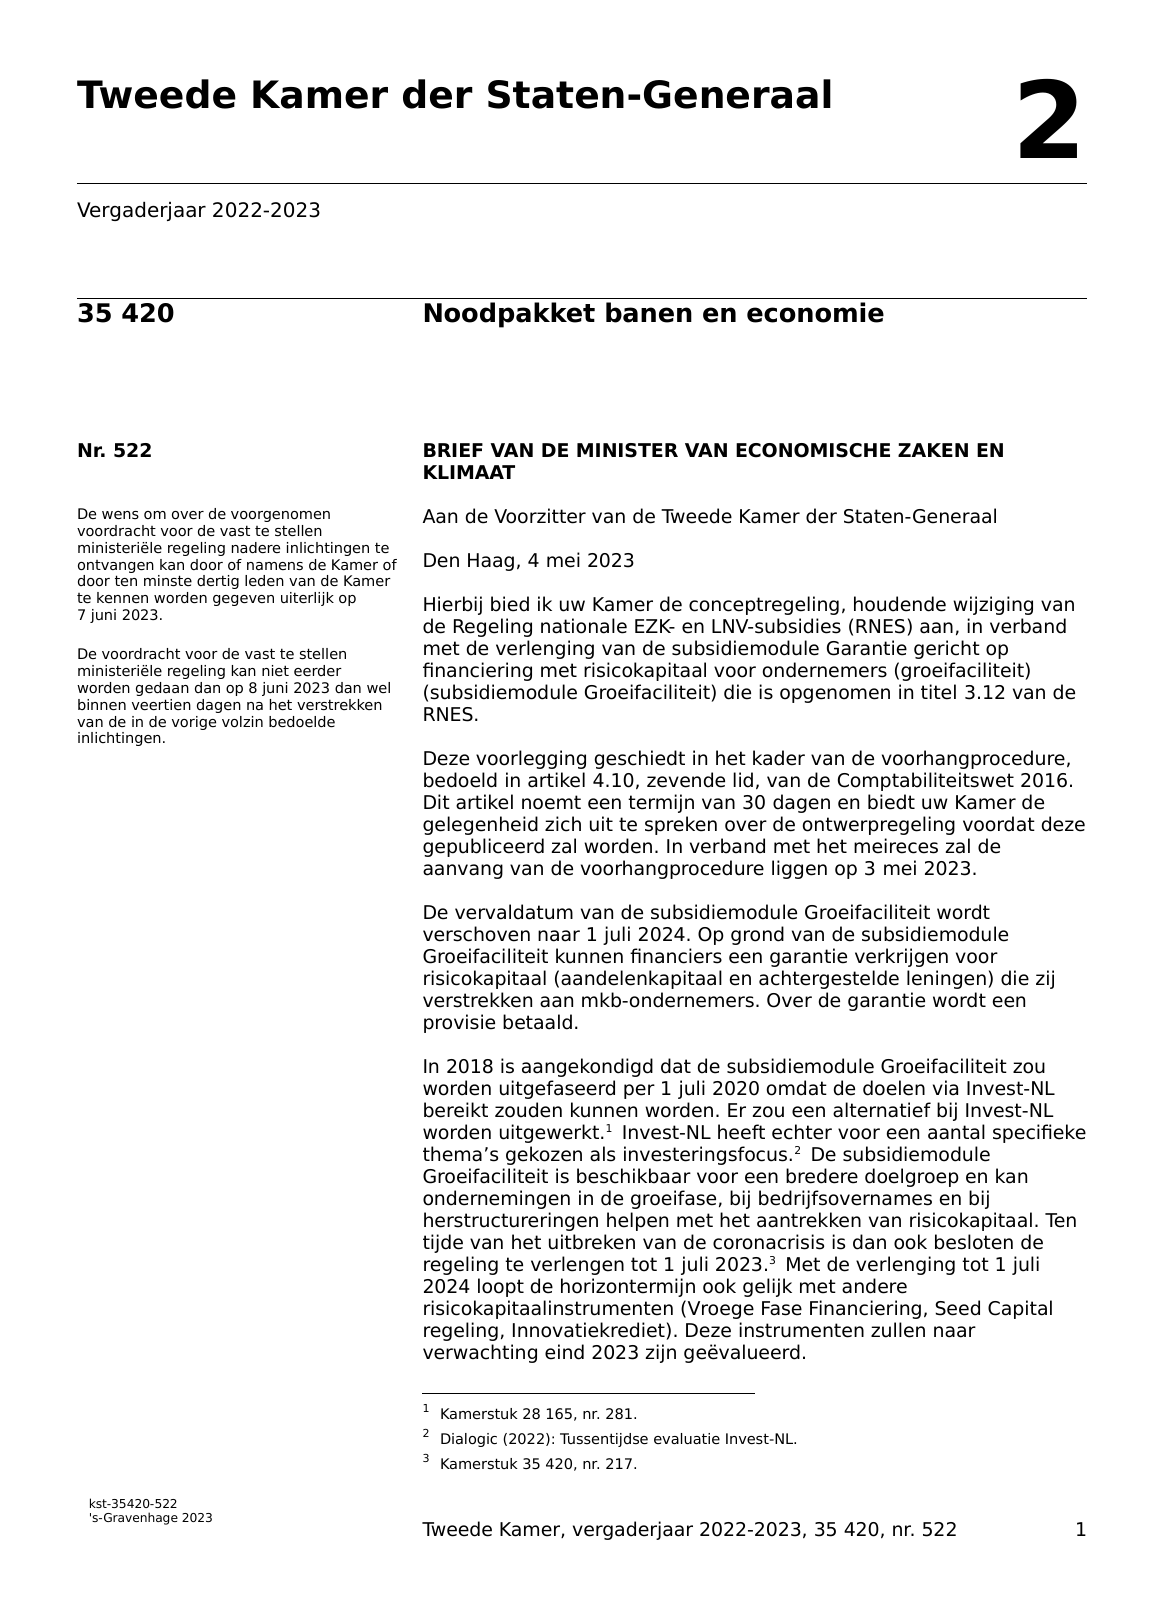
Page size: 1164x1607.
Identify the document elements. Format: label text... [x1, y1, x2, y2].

text De wens om over de voorgenomen voordracht voor de vast te stellen ministeriële regeling nadere inlichtingen te ontvangen kan door of namens de Kamer of door ten minste dertig leden van de Kamer te kennen worden gegeven uiterlijk op 7 juni 2023. [77, 506, 399, 624]
text Deze voorlegging geschiedt in het kader van de voorhangprocedure, bedoeld in artikel 4.10, zevende lid, van de Comptabiliteitswet 2016. Dit artikel noemt een termijn van 30 dagen en biedt uw Kamer de gelegenheid zich uit te spreken over de ontwerpregeling voordat deze gepubliceerd zal worden. In verband met het meireces zal de aanvang van de voorhangprocedure liggen op 3 mei 2023. [422, 748, 1087, 880]
text Hierbij bied ik uw Kamer de conceptregeling, houdende wijziging van de Regeling nationale EZK- en LNV-subsidies (RNES) aan, in verband met de verlenging van de subsidiemodule Garantie gericht op financiering met risicokapitaal voor ondernemers (groeifaciliteit) (subsidiemodule Groeifaciliteit) die is opgenomen in titel 3.12 van de RNES. [422, 594, 1087, 726]
text Dialogic (2022): Tussentijdse evaluatie Invest-NL. [422, 1427, 1087, 1449]
table_header 2 [886, 59, 1087, 183]
text De voordracht voor de vast te stellen ministeriële regeling kan niet eerder worden gedaan dan op 8 juni 2023 dan wel binnen veertien dagen na het verstrekken van de in de vorige volzin bedoelde inlichtingen. [77, 646, 399, 747]
text Aan de Voorzitter van de Tweede Kamer der Staten-Generaal [422, 506, 1087, 528]
subtitle Nr. 522 BRIEF VAN DE MINISTER VAN ECONOMISCHE ZAKEN EN KLIMAAT [77, 440, 1087, 484]
table_header Tweede Kamer der Staten-Generaal [77, 59, 886, 183]
text Den Haag, 4 mei 2023 [422, 550, 1087, 572]
text Kamerstuk 35 420, nr. 217. [422, 1452, 1087, 1474]
text [77, 624, 399, 646]
text 's-Gravenhage 2023 [88, 1511, 323, 1525]
text kst-35420-522 [88, 1497, 323, 1511]
text In 2018 is aangekondigd dat de subsidiemodule Groeifaciliteit zou worden uitgefaseerd per 1 juli 2020 omdat de doelen via Invest-NL bereikt zouden kunnen worden. Er zou een alternatief bij Invest-NL worden uitgewerkt. Invest-NL heeft echter voor een aantal specifieke thema’s gekozen als investeringsfocus. De subsidiemodule Groeifaciliteit is beschikbaar voor een bredere doelgroep en kan ondernemingen in de groeifase, bij bedrijfsovernames en bij herstructureringen helpen met het aantrekken van risicokapitaal. Ten tijde van het uitbreken van de coronacrisis is dan ook besloten de regeling te verlengen tot 1 juli 2023. Met de verlenging tot 1 juli 2024 loopt de horizontermijn ook gelijk met andere risicokapitaalinstrumenten (Vroege Fase Financiering, Seed Capital regeling, Innovatiekrediet). Deze instrumenten zullen naar verwachting eind 2023 zijn geëvalueerd. [422, 1056, 1087, 1364]
text Kamerstuk 28 165, nr. 281. [422, 1402, 1087, 1424]
table_cell Vergaderjaar 2022-2023 [77, 184, 1087, 298]
text De vervaldatum van de subsidiemodule Groeifaciliteit wordt verschoven naar 1 juli 2024. Op grond van de subsidiemodule Groeifaciliteit kunnen financiers een garantie verkrijgen voor risicokapitaal (aandelenkapitaal en achtergestelde leningen) die zij verstrekken aan mkb-ondernemers. Over de garantie wordt een provisie betaald. [422, 902, 1087, 1034]
subtitle 35 420 Noodpakket banen en economie [77, 299, 1087, 329]
